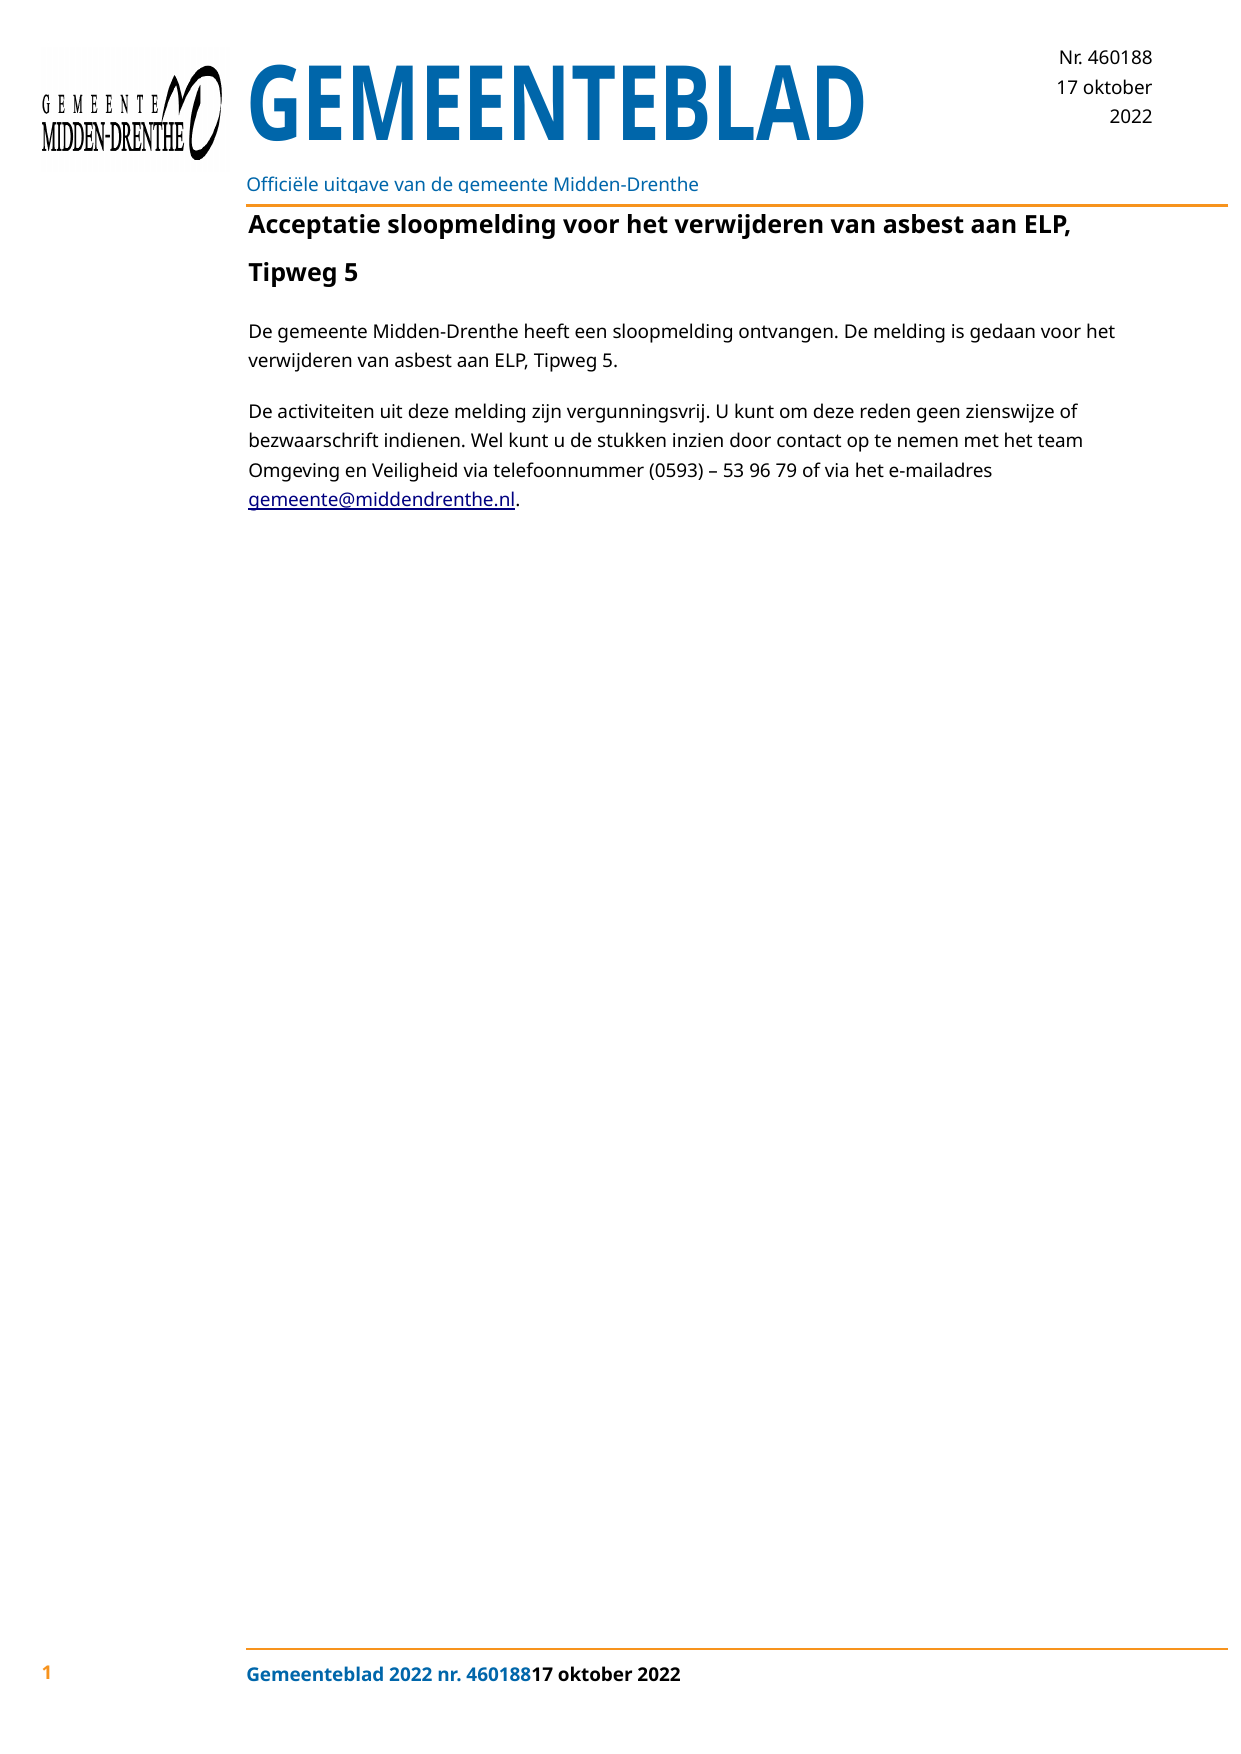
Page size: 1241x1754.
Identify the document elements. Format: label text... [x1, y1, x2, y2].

picture [41, 47, 231, 172]
text De gemeente Midden-Drenthe heeft een sloopmelding ontvangen. De melding is gedaan voor het verwijderen van asbest aan ELP, Tipweg 5. [248, 318, 1152, 373]
text Acceptatie sloopmelding voor het verwijderen van asbest aan ELP, Tipweg 5 [248, 207, 1152, 288]
text De activiteiten uit deze melding zijn vergunningsvrij. U kunt om deze reden geen zienswijze of bezwaarschrift indienen. Wel kunt u de stukken inzien door contact op te nemen met het team Omgeving en Veiligheid via telefoonnummer (0593) – 53 96 79 of via het e-mailadres gemeente@middendrenthe.nl. [248, 398, 1152, 512]
